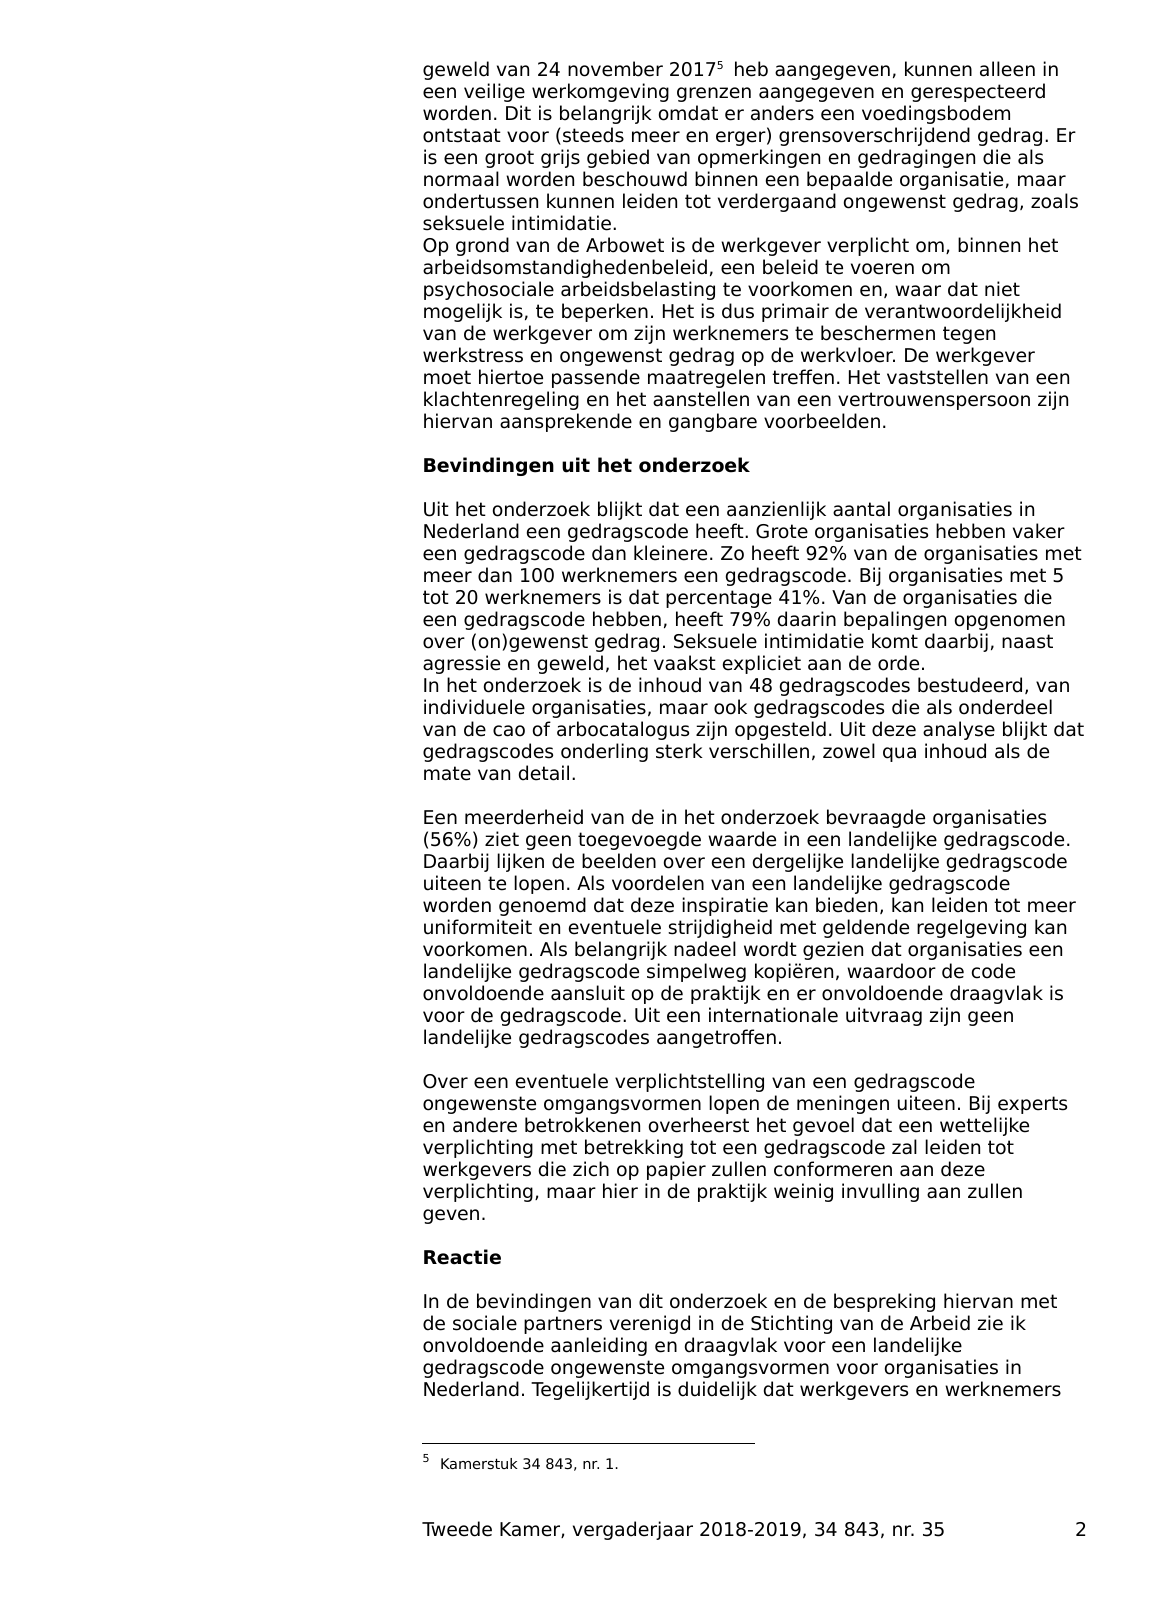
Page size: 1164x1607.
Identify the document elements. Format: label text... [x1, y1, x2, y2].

text Op grond van de Arbowet is de werkgever verplicht om, binnen het arbeidsomstandighedenbeleid, een beleid te voeren om psychosociale arbeidsbelasting te voorkomen en, waar dat niet mogelijk is, te beperken. Het is dus primair de verantwoordelijkheid van de werkgever om zijn werknemers te beschermen tegen werkstress en ongewenst gedrag op de werkvloer. De werkgever moet hiertoe passende maatregelen treffen. Het vaststellen van een klachtenregeling en het aanstellen van een vertrouwenspersoon zijn hiervan aansprekende en gangbare voorbeelden. [422, 235, 1087, 433]
text In de bevindingen van dit onderzoek en de bespreking hiervan met de sociale partners verenigd in de Stichting van de Arbeid zie ik onvoldoende aanleiding en draagvlak voor een landelijke gedragscode ongewenste omgangsvormen voor organisaties in Nederland. Tegelijkertijd is duidelijk dat werkgevers en werknemers [422, 1291, 1087, 1401]
text Over een eventuele verplichtstelling van een gedragscode ongewenste omgangsvormen lopen de meningen uiteen. Bij experts en andere betrokkenen overheerst het gevoel dat een wettelijke verplichting met betrekking tot een gedragscode zal leiden tot werkgevers die zich op papier zullen conformeren aan deze verplichting, maar hier in de praktijk weinig invulling aan zullen geven. [422, 1071, 1087, 1225]
subtitle Reactie [422, 1247, 1087, 1269]
text Een meerderheid van de in het onderzoek bevraagde organisaties (56%) ziet geen toegevoegde waarde in een landelijke gedragscode. Daarbij lijken de beelden over een dergelijke landelijke gedragscode uiteen te lopen. Als voordelen van een landelijke gedragscode worden genoemd dat deze inspiratie kan bieden, kan leiden tot meer uniformiteit en eventuele strijdigheid met geldende regelgeving kan voorkomen. Als belangrijk nadeel wordt gezien dat organisaties een landelijke gedragscode simpelweg kopiëren, waardoor de code onvoldoende aansluit op de praktijk en er onvoldoende draagvlak is voor de gedragscode. Uit een internationale uitvraag zijn geen landelijke gedragscodes aangetroffen. [422, 807, 1087, 1049]
text In het onderzoek is de inhoud van 48 gedragscodes bestudeerd, van individuele organisaties, maar ook gedragscodes die als onderdeel van de cao of arbocatalogus zijn opgesteld. Uit deze analyse blijkt dat gedragscodes onderling sterk verschillen, zowel qua inhoud als de mate van detail. [422, 675, 1087, 785]
subtitle Bevindingen uit het onderzoek [422, 455, 1087, 477]
text Kamerstuk 34 843, nr. 1. [422, 1452, 1087, 1474]
text geweld van 24 november 2017 heb aangegeven, kunnen alleen in een veilige werkomgeving grenzen aangegeven en gerespecteerd worden. Dit is belangrijk omdat er anders een voedingsbodem ontstaat voor (steeds meer en erger) grensoverschrijdend gedrag. Er is een groot grijs gebied van opmerkingen en gedragingen die als normaal worden beschouwd binnen een bepaalde organisatie, maar ondertussen kunnen leiden tot verdergaand ongewenst gedrag, zoals seksuele intimidatie. [422, 59, 1087, 235]
text Uit het onderzoek blijkt dat een aanzienlijk aantal organisaties in Nederland een gedragscode heeft. Grote organisaties hebben vaker een gedragscode dan kleinere. Zo heeft 92% van de organisaties met meer dan 100 werknemers een gedragscode. Bij organisaties met 5 tot 20 werknemers is dat percentage 41%. Van de organisaties die een gedragscode hebben, heeft 79% daarin bepalingen opgenomen over (on)gewenst gedrag. Seksuele intimidatie komt daarbij, naast agressie en geweld, het vaakst expliciet aan de orde. [422, 499, 1087, 675]
